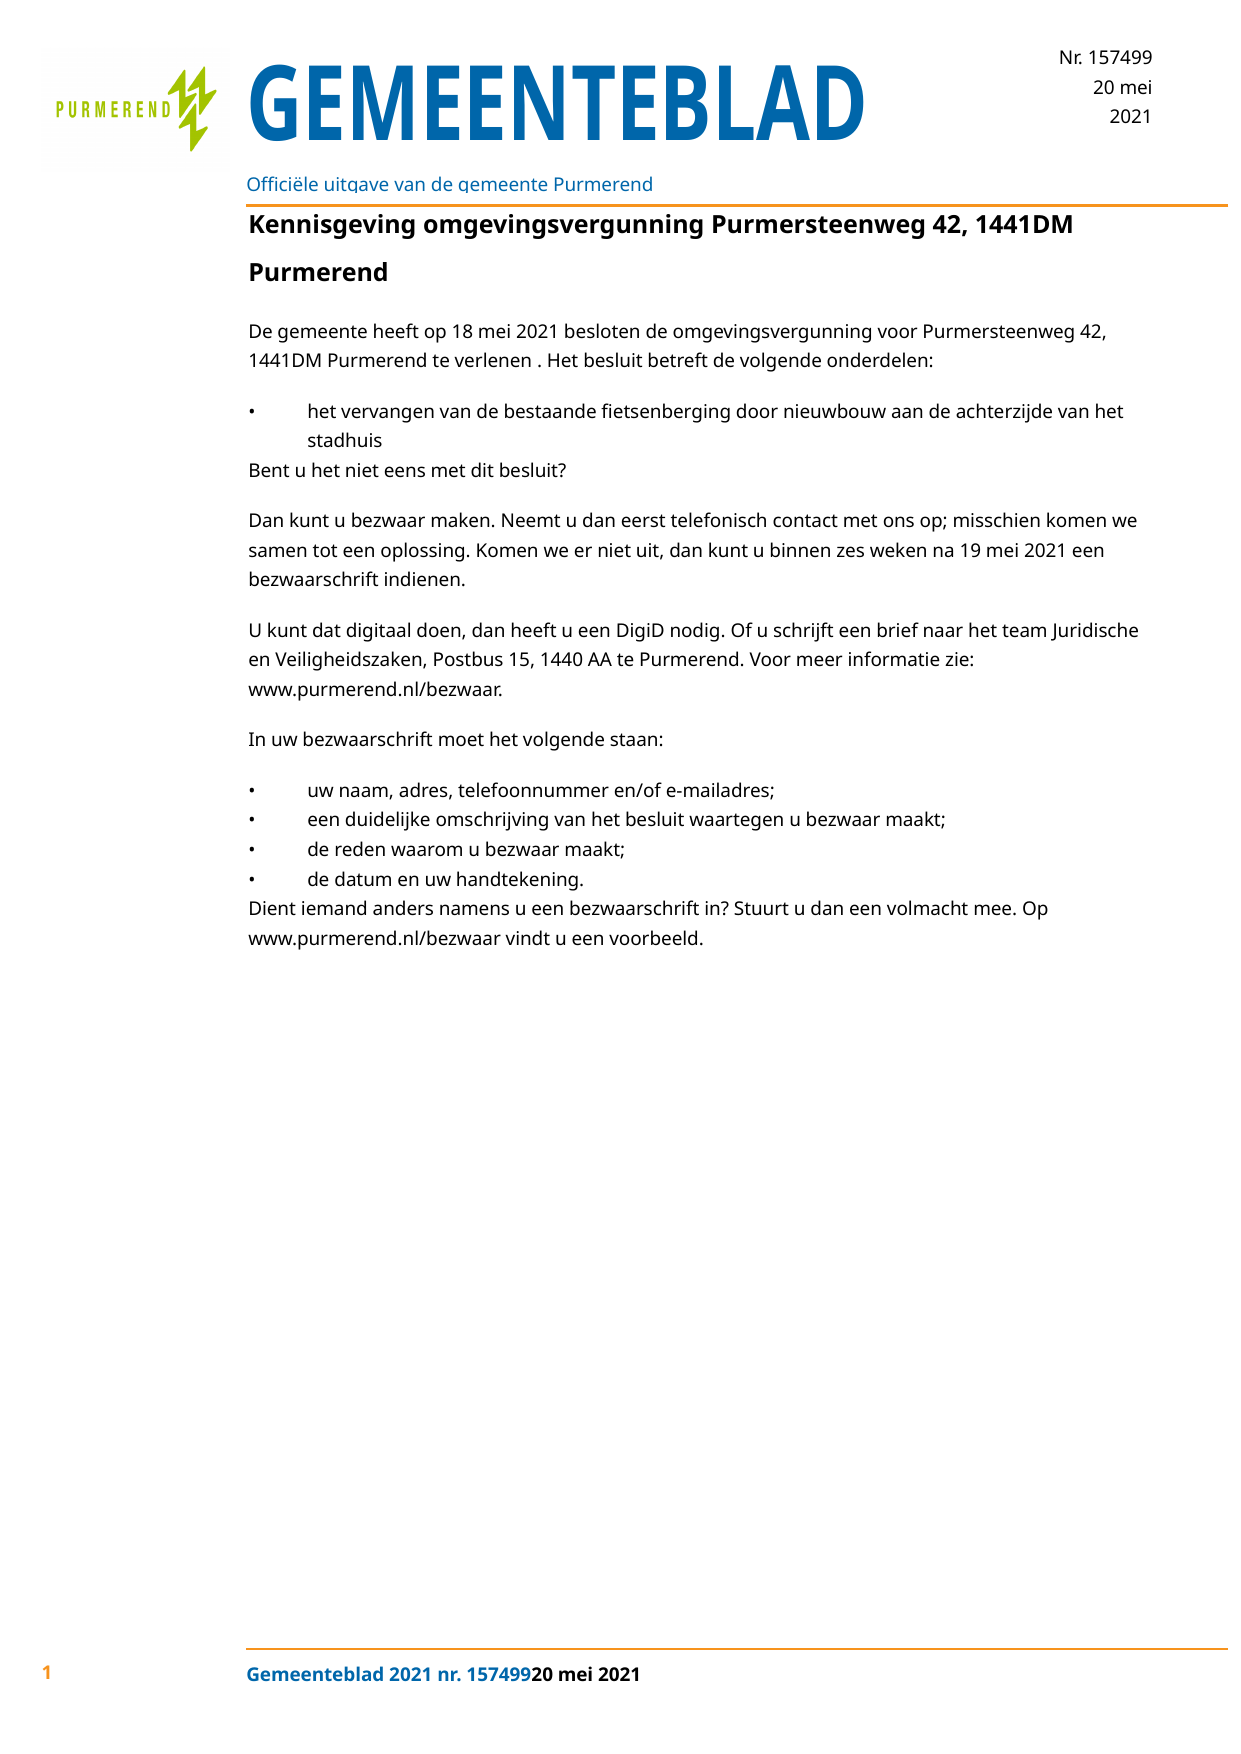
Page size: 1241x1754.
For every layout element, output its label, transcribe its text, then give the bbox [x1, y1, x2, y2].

text De gemeente heeft op 18 mei 2021 besloten de omgevingsvergunning voor Purmersteenweg 42, 1441DM Purmerend te verlenen . Het besluit betreft de volgende onderdelen: [248, 318, 1152, 373]
text In uw bezwaarschrift moet het volgende staan: [248, 727, 1152, 752]
text U kunt dat digitaal doen, dan heeft u een DigiD nodig. Of u schrijft een brief naar het team Juridische en Veiligheidszaken, Postbus 15, 1440 AA te Purmerend. Voor meer informatie zie: www.purmerend.nl/bezwaar. [248, 617, 1152, 702]
text Kennisgeving omgevingsvergunning Purmersteenweg 42, 1441DM Purmerend [248, 207, 1152, 288]
picture [41, 47, 231, 172]
list een duidelijke omschrijving van het besluit waartegen u bezwaar maakt; [248, 807, 1152, 832]
list de datum en uw handtekening. [248, 866, 1152, 892]
text Bent u het niet eens met dit besluit? [248, 457, 1152, 483]
text Dan kunt u bezwaar maken. Neemt u dan eerst telefonisch contact met ons op; misschien komen we samen tot een oplossing. Komen we er niet uit, dan kunt u binnen zes weken na 19 mei 2021 een bezwaarschrift indienen. [248, 507, 1152, 592]
list het vervangen van de bestaande fietsenberging door nieuwbouw aan de achterzijde van het stadhuis [248, 398, 1152, 453]
text Dient iemand anders namens u een bezwaarschrift in? Stuurt u dan een volmacht mee. Op www.purmerend.nl/bezwaar vindt u een voorbeeld. [248, 895, 1152, 951]
list de reden waarom u bezwaar maakt; [248, 836, 1152, 862]
list uw naam, adres, telefoonnummer en/of e-mailadres; [248, 777, 1152, 803]
